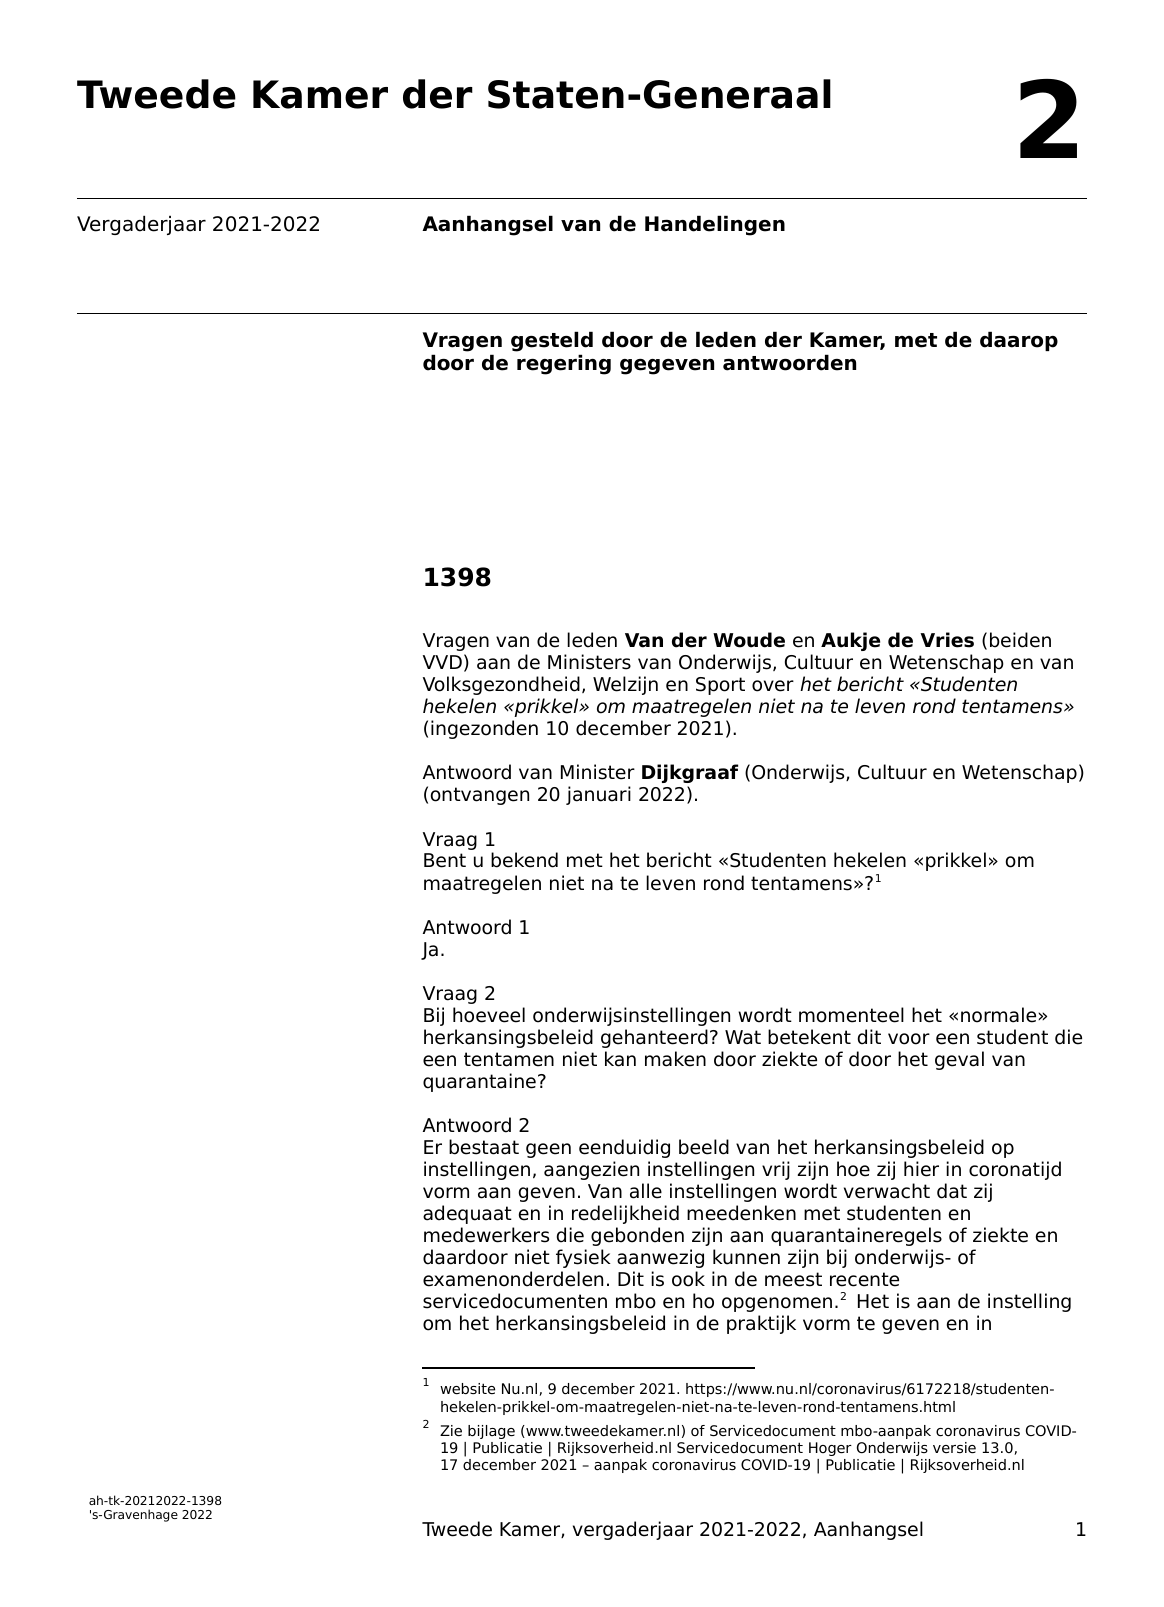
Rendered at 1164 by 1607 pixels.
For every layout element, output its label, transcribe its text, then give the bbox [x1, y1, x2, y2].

text Vraag 1 [422, 828, 1087, 850]
table_header 2 [886, 59, 1087, 198]
text Bent u bekend met het bericht «Studenten hekelen «prikkel» om maatregelen niet na te leven rond tentamens»? [422, 850, 1087, 894]
text Antwoord 1 [422, 917, 1087, 938]
text Zie bijlage (www.tweedekamer.nl) of Servicedocument mbo-aanpak coronavirus COVID-19 | Publicatie | Rijksoverheid.nl Servicedocument Hoger Onderwijs versie 13.0, 17 december 2021 – aanpak coronavirus COVID-19 | Publicatie | Rijksoverheid.nl [422, 1418, 1087, 1474]
text Vraag 2 [422, 983, 1087, 1005]
text Er bestaat geen eenduidig beeld van het herkansingsbeleid op instellingen, aangezien instellingen vrij zijn hoe zij hier in coronatijd vorm aan geven. Van alle instellingen wordt verwacht dat zij adequaat en in redelijkheid meedenken met studenten en medewerkers die gebonden zijn aan quarantaineregels of ziekte en daardoor niet fysiek aanwezig kunnen zijn bij onderwijs- of examenonderdelen. Dit is ook in de meest recente servicedocumenten mbo en ho opgenomen. Het is aan de instelling om het herkansingsbeleid in de praktijk vorm te geven en in [422, 1137, 1087, 1334]
text Antwoord van Minister Dijkgraaf (Onderwijs, Cultuur en Wetenschap) (ontvangen 20 januari 2022). [422, 762, 1087, 806]
table_header Tweede Kamer der Staten-Generaal [77, 59, 886, 198]
text website Nu.nl, 9 december 2021. https://www.nu.nl/coronavirus/6172218/studenten-hekelen-prikkel-om-maatregelen-niet-na-te-leven-rond-tentamens.html [422, 1377, 1087, 1416]
text Vragen van de leden Van der Woude en Aukje de Vries (beiden VVD) aan de Ministers van Onderwijs, Cultuur en Wetenschap en van Volksgezondheid, Welzijn en Sport over het bericht «Studenten hekelen «prikkel» om maatregelen niet na te leven rond tentamens» (ingezonden 10 december 2021). [422, 630, 1087, 740]
text 's-Gravenhage 2022 [88, 1508, 323, 1522]
table_cell Vragen gesteld door de leden der Kamer, met de daarop door de regering gegeven antwoorden [422, 314, 1087, 375]
text Bij hoeveel onderwijsinstellingen wordt momenteel het «normale» herkansingsbeleid gehanteerd? Wat betekent dit voor een student die een tentamen niet kan maken door ziekte of door het geval van quarantaine? [422, 1005, 1087, 1093]
text Ja. [422, 938, 1087, 961]
text 1398 [422, 563, 1087, 592]
table_cell Vergaderjaar 2021-2022 [77, 199, 422, 313]
text ah-tk-20212022-1398 [88, 1494, 323, 1508]
table_cell [77, 314, 422, 375]
table_cell Aanhangsel van de Handelingen [422, 199, 1087, 313]
text Antwoord 2 [422, 1115, 1087, 1137]
